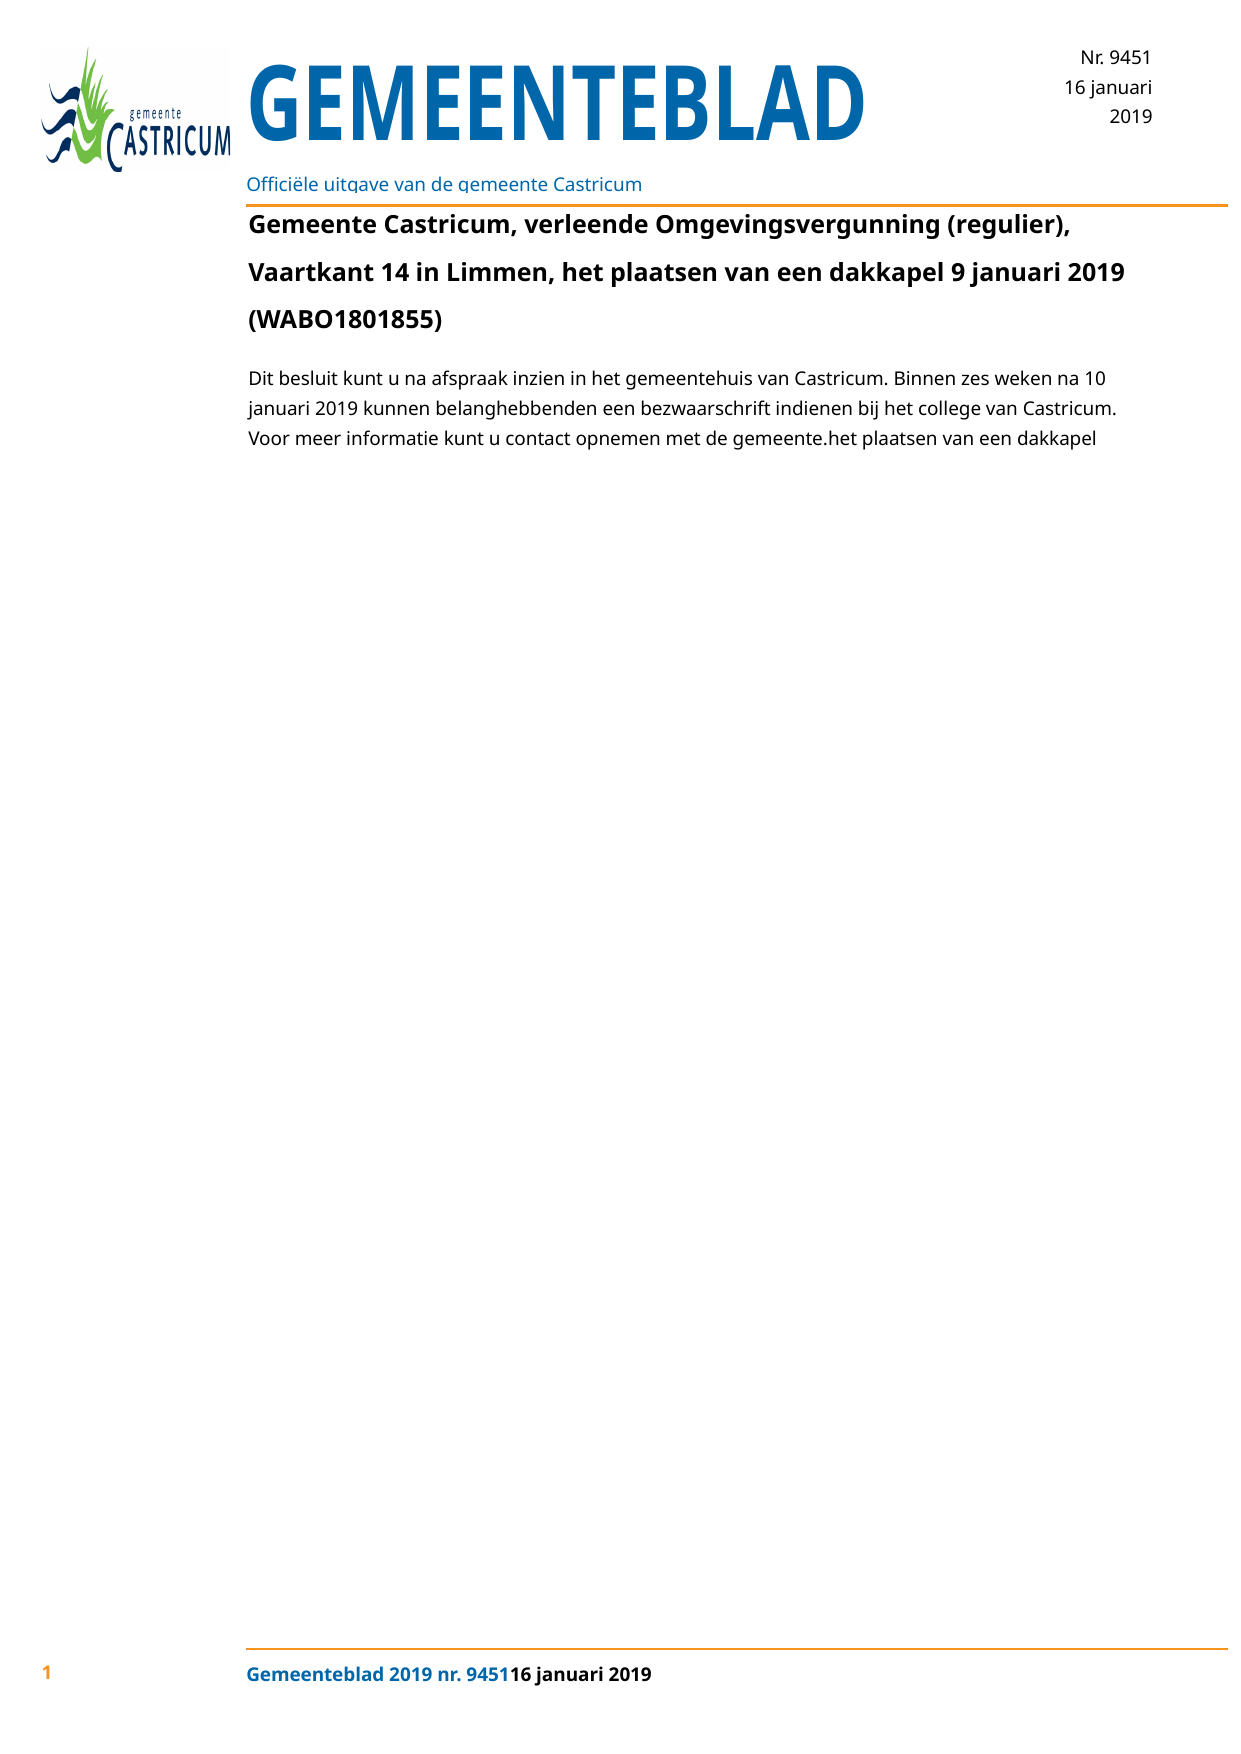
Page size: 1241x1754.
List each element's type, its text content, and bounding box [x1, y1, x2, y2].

picture [41, 47, 231, 172]
text Gemeente Castricum, verleende Omgevingsvergunning (regulier), Vaartkant 14 in Limmen, het plaatsen van een dakkapel 9 januari 2019 (WABO1801855) [248, 207, 1152, 336]
text Dit besluit kunt u na afspraak inzien in het gemeentehuis van Castricum. Binnen zes weken na 10 januari 2019 kunnen belanghebbenden een bezwaarschrift indienen bij het college van Castricum. Voor meer informatie kunt u contact opnemen met de gemeente.het plaatsen van een dakkapel [248, 366, 1152, 450]
